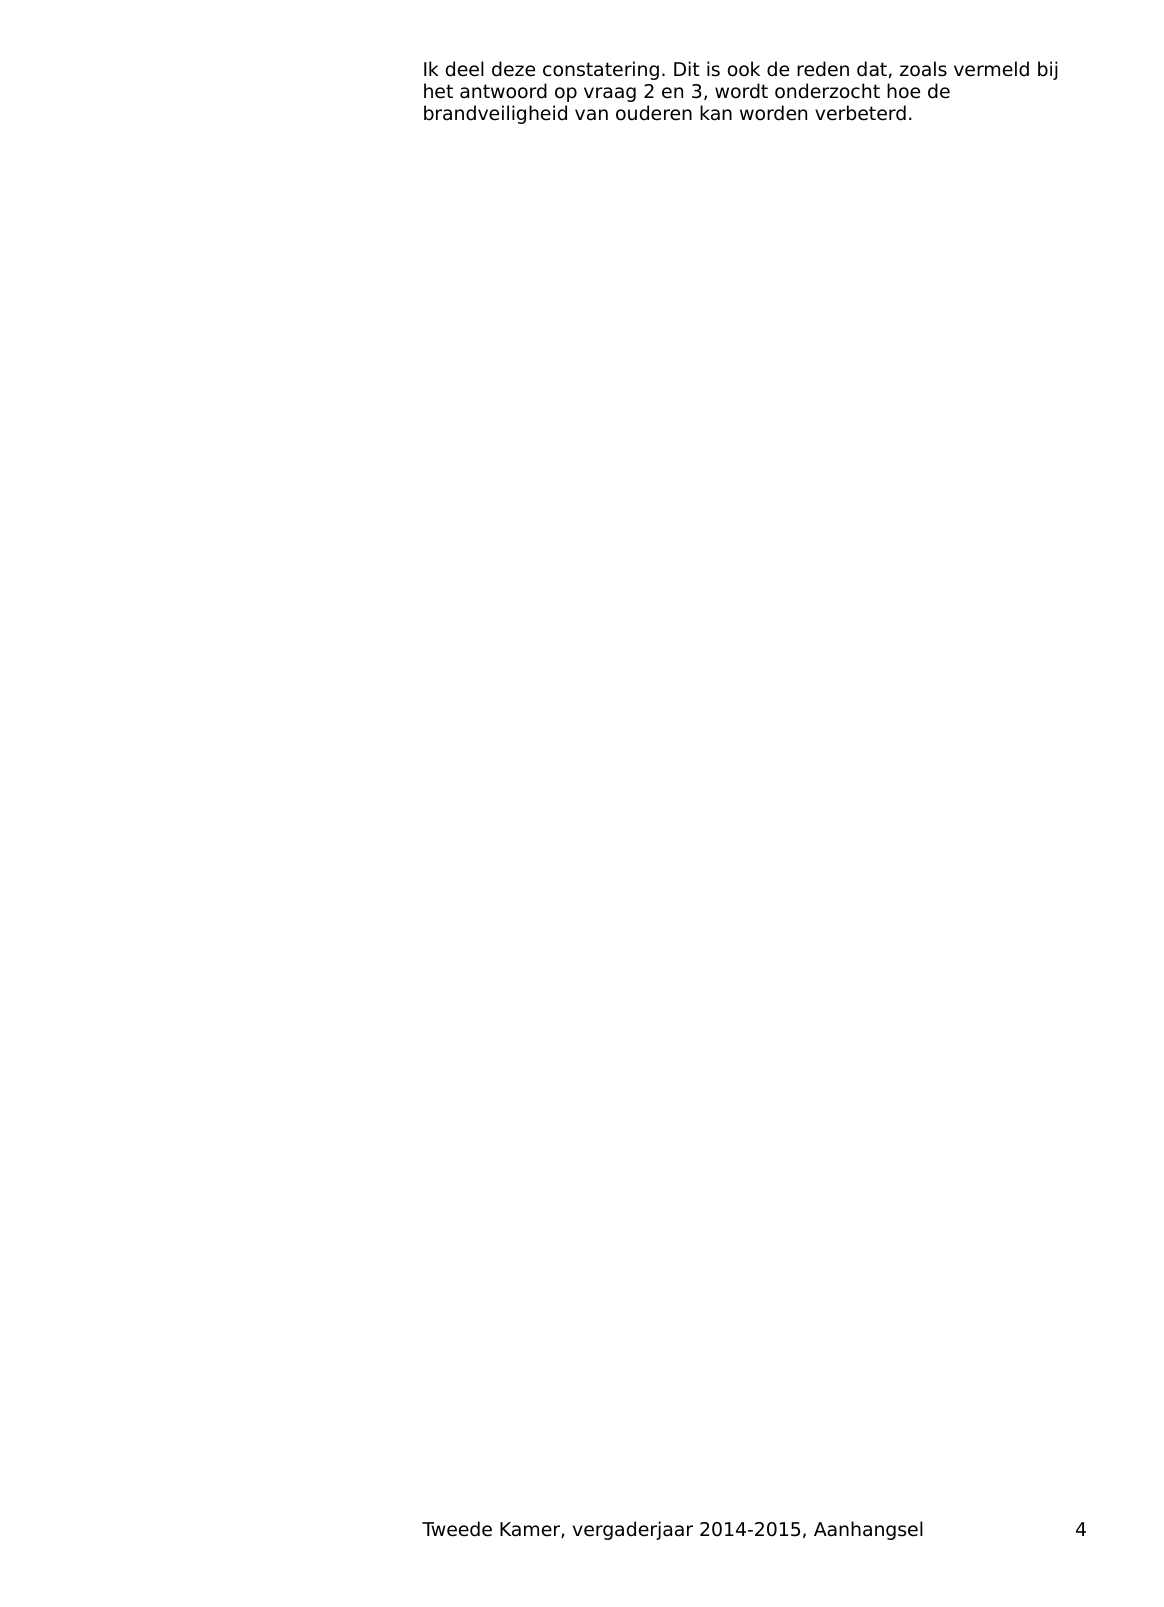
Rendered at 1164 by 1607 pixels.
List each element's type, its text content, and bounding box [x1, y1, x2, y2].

text Ik deel deze constatering. Dit is ook de reden dat, zoals vermeld bij het antwoord op vraag 2 en 3, wordt onderzocht hoe de brandveiligheid van ouderen kan worden verbeterd. [422, 59, 1087, 125]
